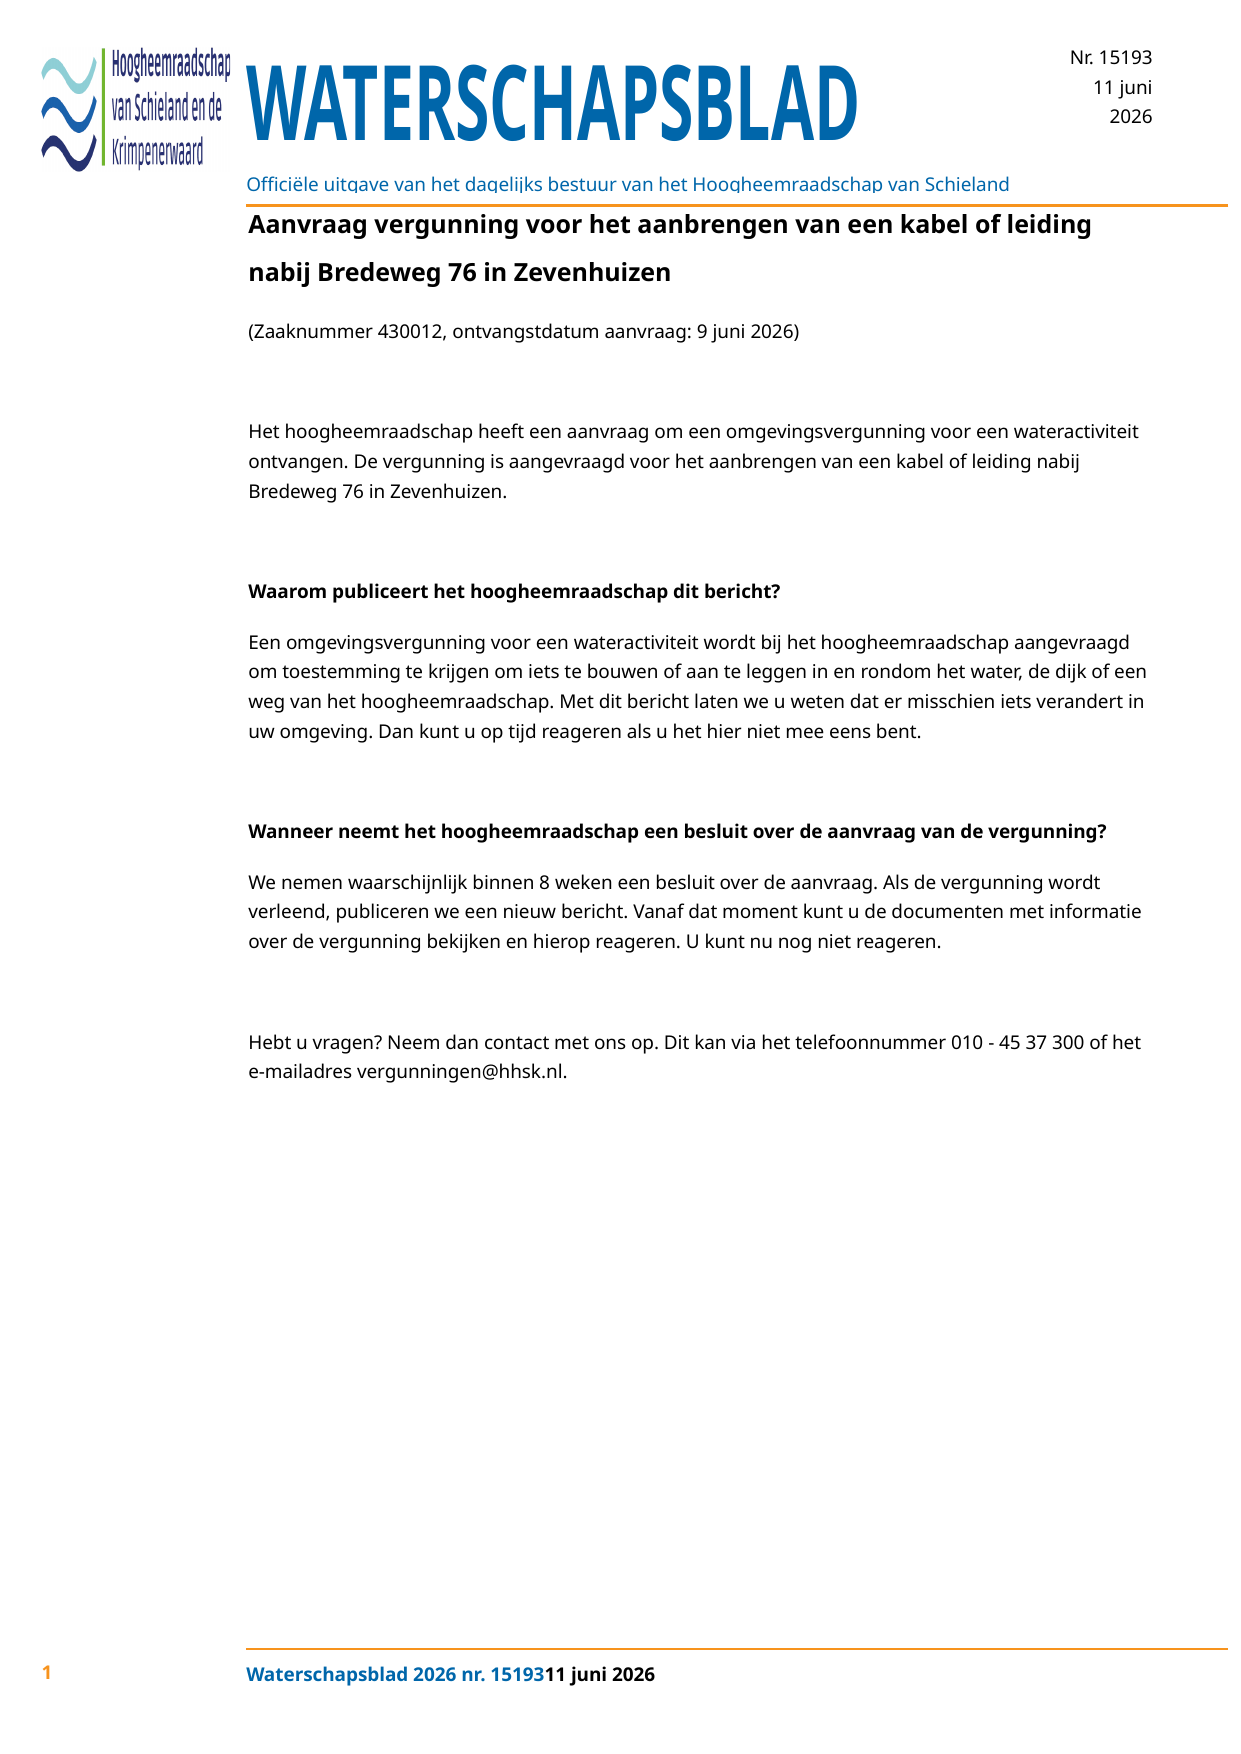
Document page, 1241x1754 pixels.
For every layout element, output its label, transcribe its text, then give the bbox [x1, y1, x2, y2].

text We nemen waarschijnlijk binnen 8 weken een besluit over de aanvraag. Als de vergunning wordt verleend, publiceren we een nieuw bericht. Vanaf dat moment kunt u de documenten met informatie over de vergunning bekijken en hierop reageren. U kunt nu nog niet reageren. [248, 869, 1152, 954]
text Wanneer neemt het hoogheemraadschap een besluit over de aanvraag van de vergunning? [248, 819, 1152, 844]
text Een omgevingsvergunning voor een wateractiviteit wordt bij het hoogheemraadschap aangevraagd om toestemming te krijgen om iets te bouwen of aan te leggen in en rondom het water, de dijk of een weg van het hoogheemraadschap. Met dit bericht laten we u weten dat er misschien iets verandert in uw omgeving. Dan kunt u op tijd reageren als u het hier niet mee eens bent. [248, 629, 1152, 744]
text Waarom publiceert het hoogheemraadschap dit bericht? [248, 579, 1152, 604]
text Hebt u vragen? Neem dan contact met ons op. Dit kan via het telefoonnummer 010 - 45 37 300 of het e-mailadres vergunningen@hhsk.nl. [248, 1029, 1152, 1084]
text (Zaaknummer 430012, ontvangstdatum aanvraag: 9 juni 2026) [248, 318, 1152, 344]
text Aanvraag vergunning voor het aanbrengen van een kabel of leiding nabij Bredeweg 76 in Zevenhuizen [248, 207, 1152, 288]
text Het hoogheemraadschap heeft een aanvraag om een omgevingsvergunning voor een wateractiviteit ontvangen. De vergunning is aangevraagd voor het aanbrengen van een kabel of leiding nabij Bredeweg 76 in Zevenhuizen. [248, 419, 1152, 504]
picture [41, 47, 231, 172]
